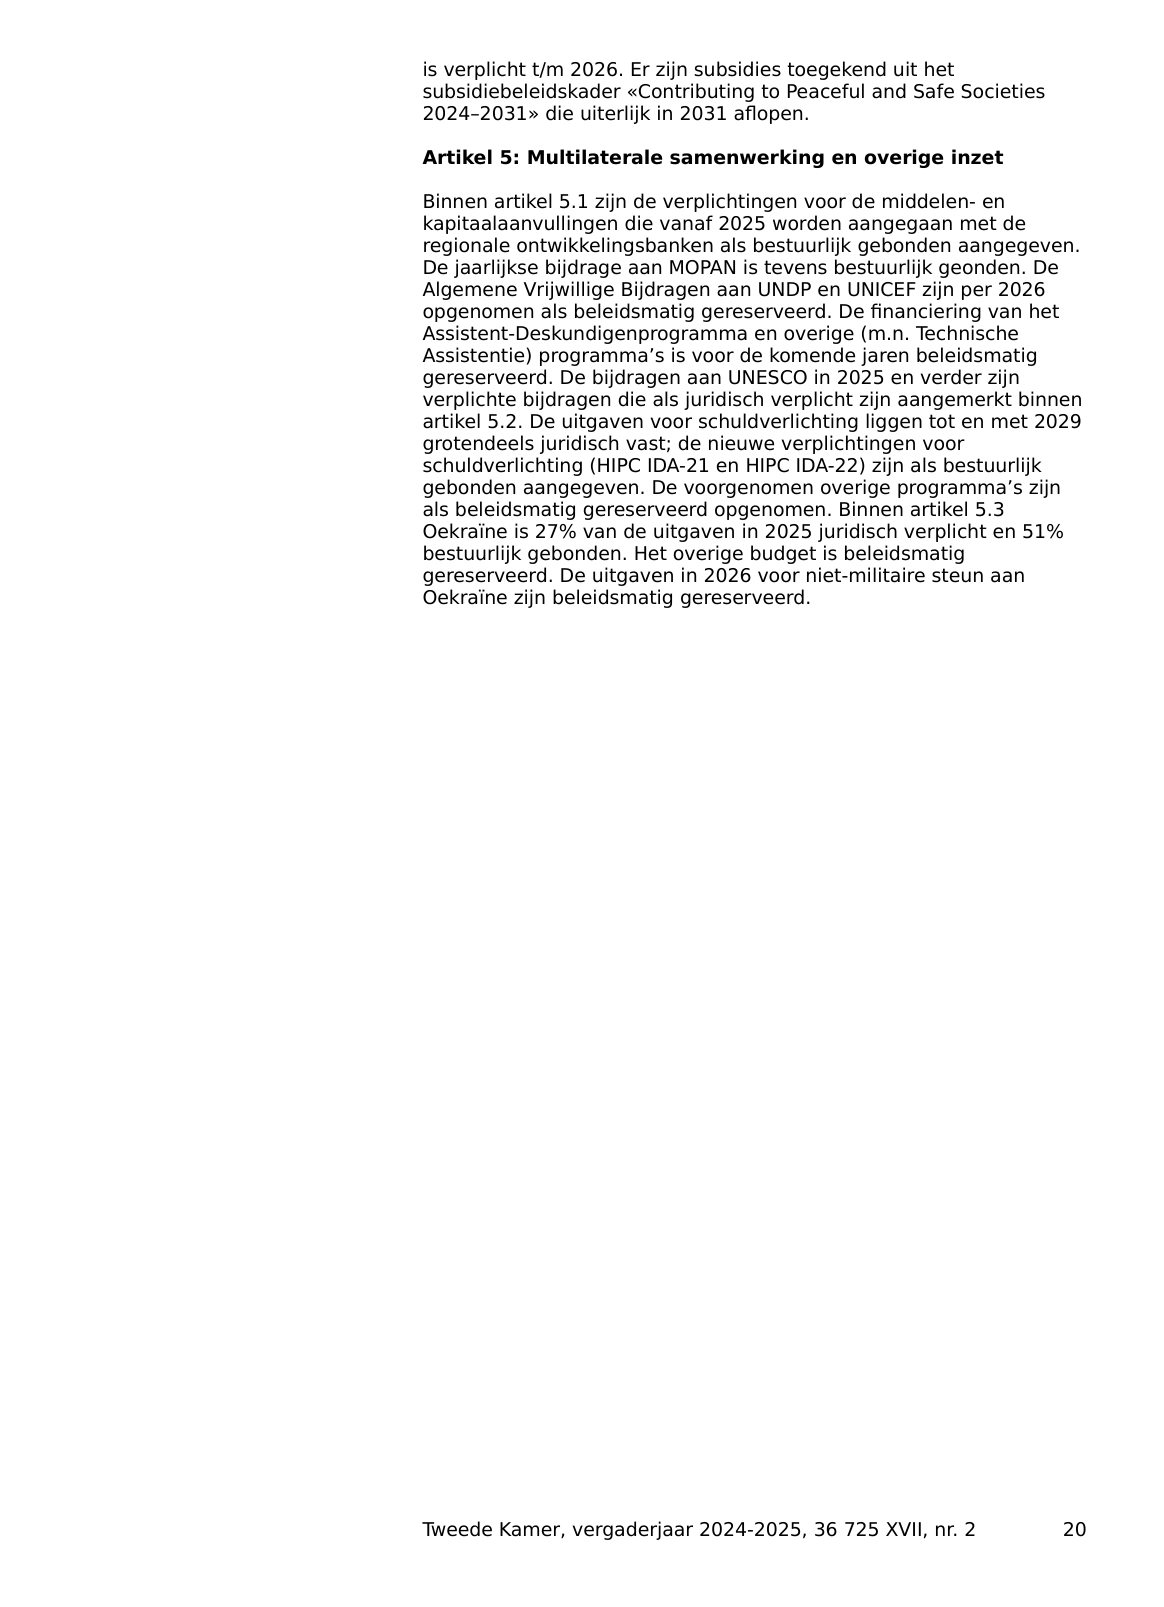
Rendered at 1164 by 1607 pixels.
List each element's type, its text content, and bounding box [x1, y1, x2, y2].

subtitle Artikel 5: Multilaterale samenwerking en overige inzet [422, 147, 1087, 169]
text Binnen artikel 5.1 zijn de verplichtingen voor de middelen- en kapitaalaanvullingen die vanaf 2025 worden aangegaan met de regionale ontwikkelingsbanken als bestuurlijk gebonden aangegeven. De jaarlijkse bijdrage aan MOPAN is tevens bestuurlijk geonden. De Algemene Vrijwillige Bijdragen aan UNDP en UNICEF zijn per 2026 opgenomen als beleidsmatig gereserveerd. De financiering van het Assistent-Deskundigenprogramma en overige (m.n. Technische Assistentie) programma’s is voor de komende jaren beleidsmatig gereserveerd. De bijdragen aan UNESCO in 2025 en verder zijn verplichte bijdragen die als juridisch verplicht zijn aangemerkt binnen artikel 5.2. De uitgaven voor schuldverlichting liggen tot en met 2029 grotendeels juridisch vast; de nieuwe verplichtingen voor schuldverlichting (HIPC IDA-21 en HIPC IDA-22) zijn als bestuurlijk gebonden aangegeven. De voorgenomen overige programma’s zijn als beleidsmatig gereserveerd opgenomen. Binnen artikel 5.3 Oekraïne is 27% van de uitgaven in 2025 juridisch verplicht en 51% bestuurlĳk gebonden. Het overige budget is beleidsmatig gereserveerd. De uitgaven in 2026 voor niet-militaire steun aan Oekraïne zijn beleidsmatig gereserveerd. [422, 191, 1087, 609]
text is verplicht t/m 2026. Er zijn subsidies toegekend uit het subsidiebeleidskader «Contributing to Peaceful and Safe Societies 2024–2031» die uiterlijk in 2031 aflopen. [422, 59, 1087, 125]
